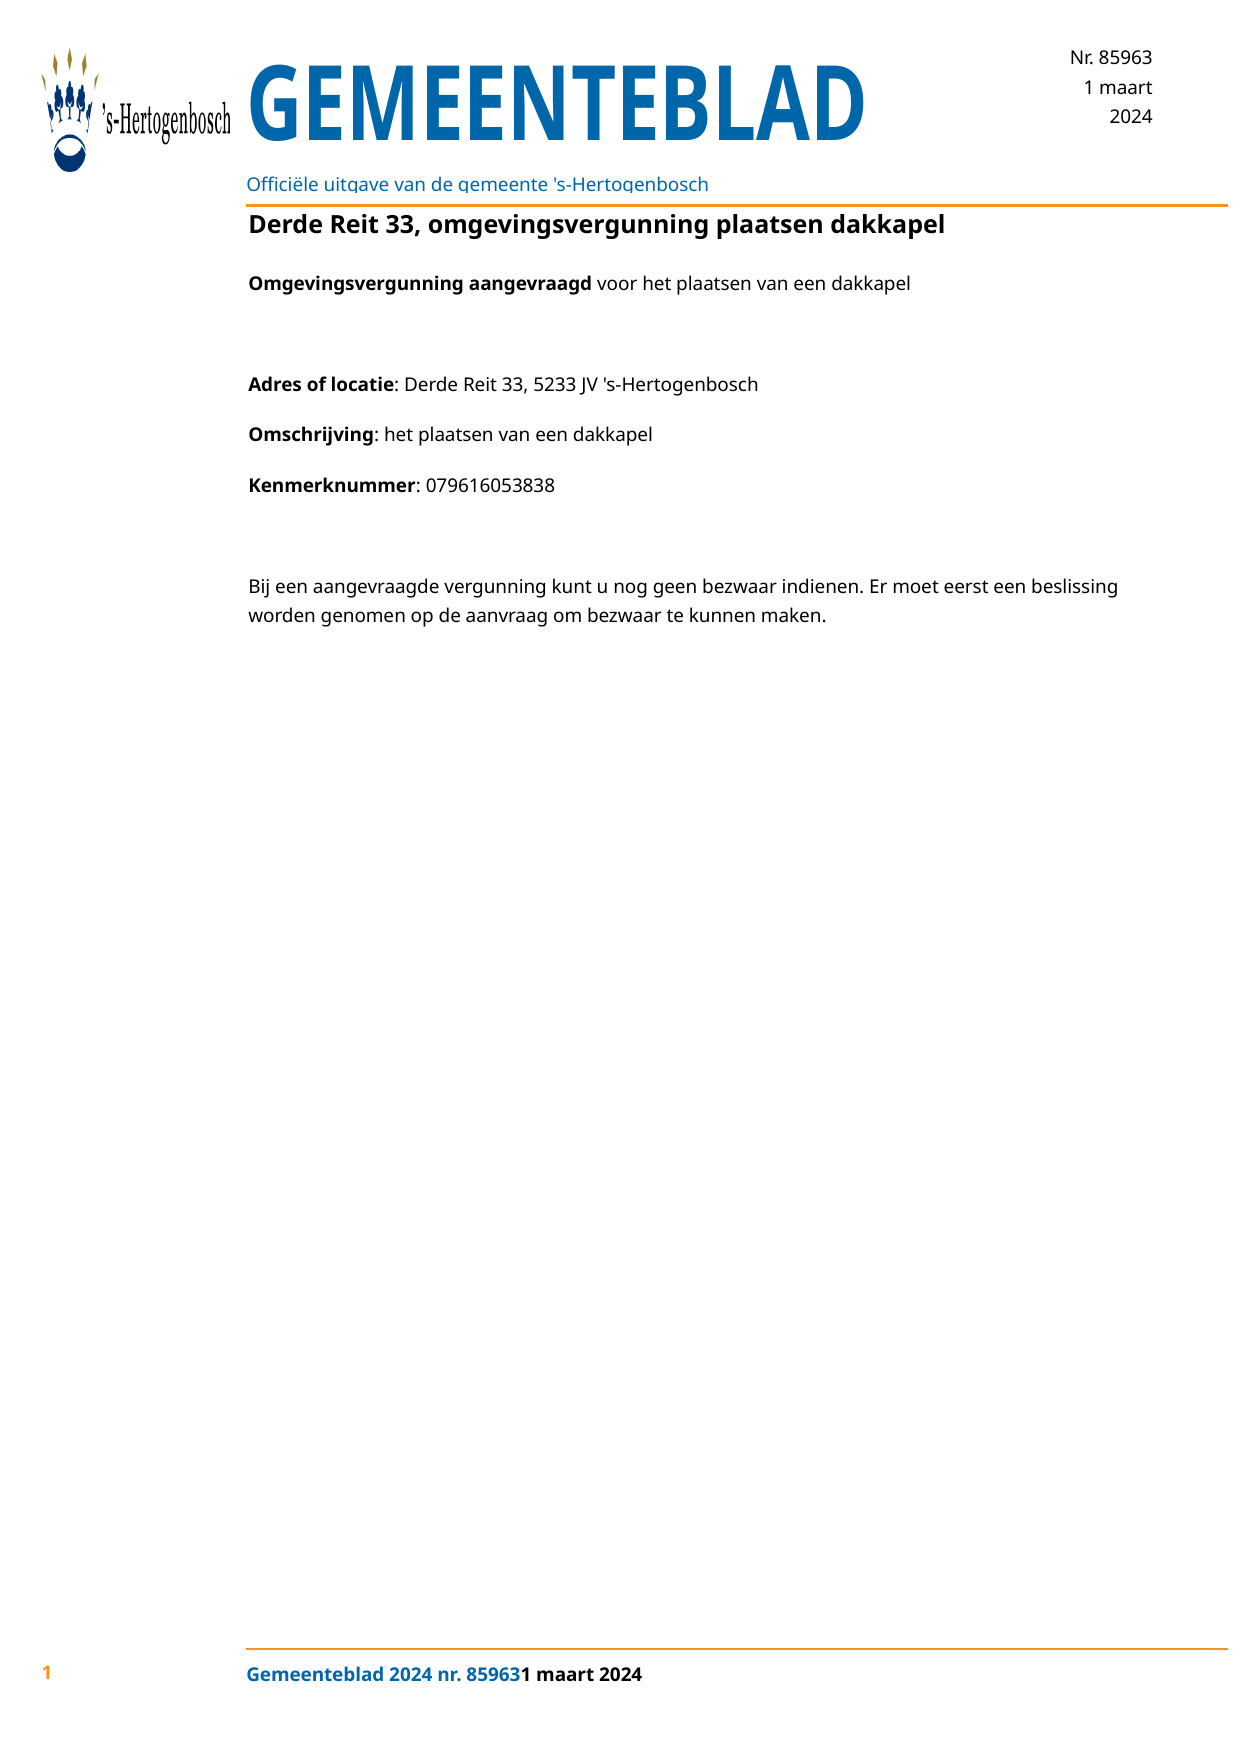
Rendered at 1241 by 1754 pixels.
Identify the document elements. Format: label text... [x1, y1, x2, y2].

text Omschrijving: het plaatsen van een dakkapel [248, 422, 1152, 447]
text Bij een aangevraagde vergunning kunt u nog geen bezwaar indienen. Er moet eerst een beslissing worden genomen op de aanvraag om bezwaar te kunnen maken. [248, 573, 1152, 628]
text Adres of locatie: Derde Reit 33, 5233 JV 's-Hertogenbosch [248, 371, 1152, 397]
text Kenmerknummer: 079616053838 [248, 472, 1152, 498]
text Derde Reit 33, omgevingsvergunning plaatsen dakkapel [248, 207, 1152, 241]
text Omgevingsvergunning aangevraagd voor het plaatsen van een dakkapel [248, 270, 1152, 296]
picture [41, 47, 231, 172]
